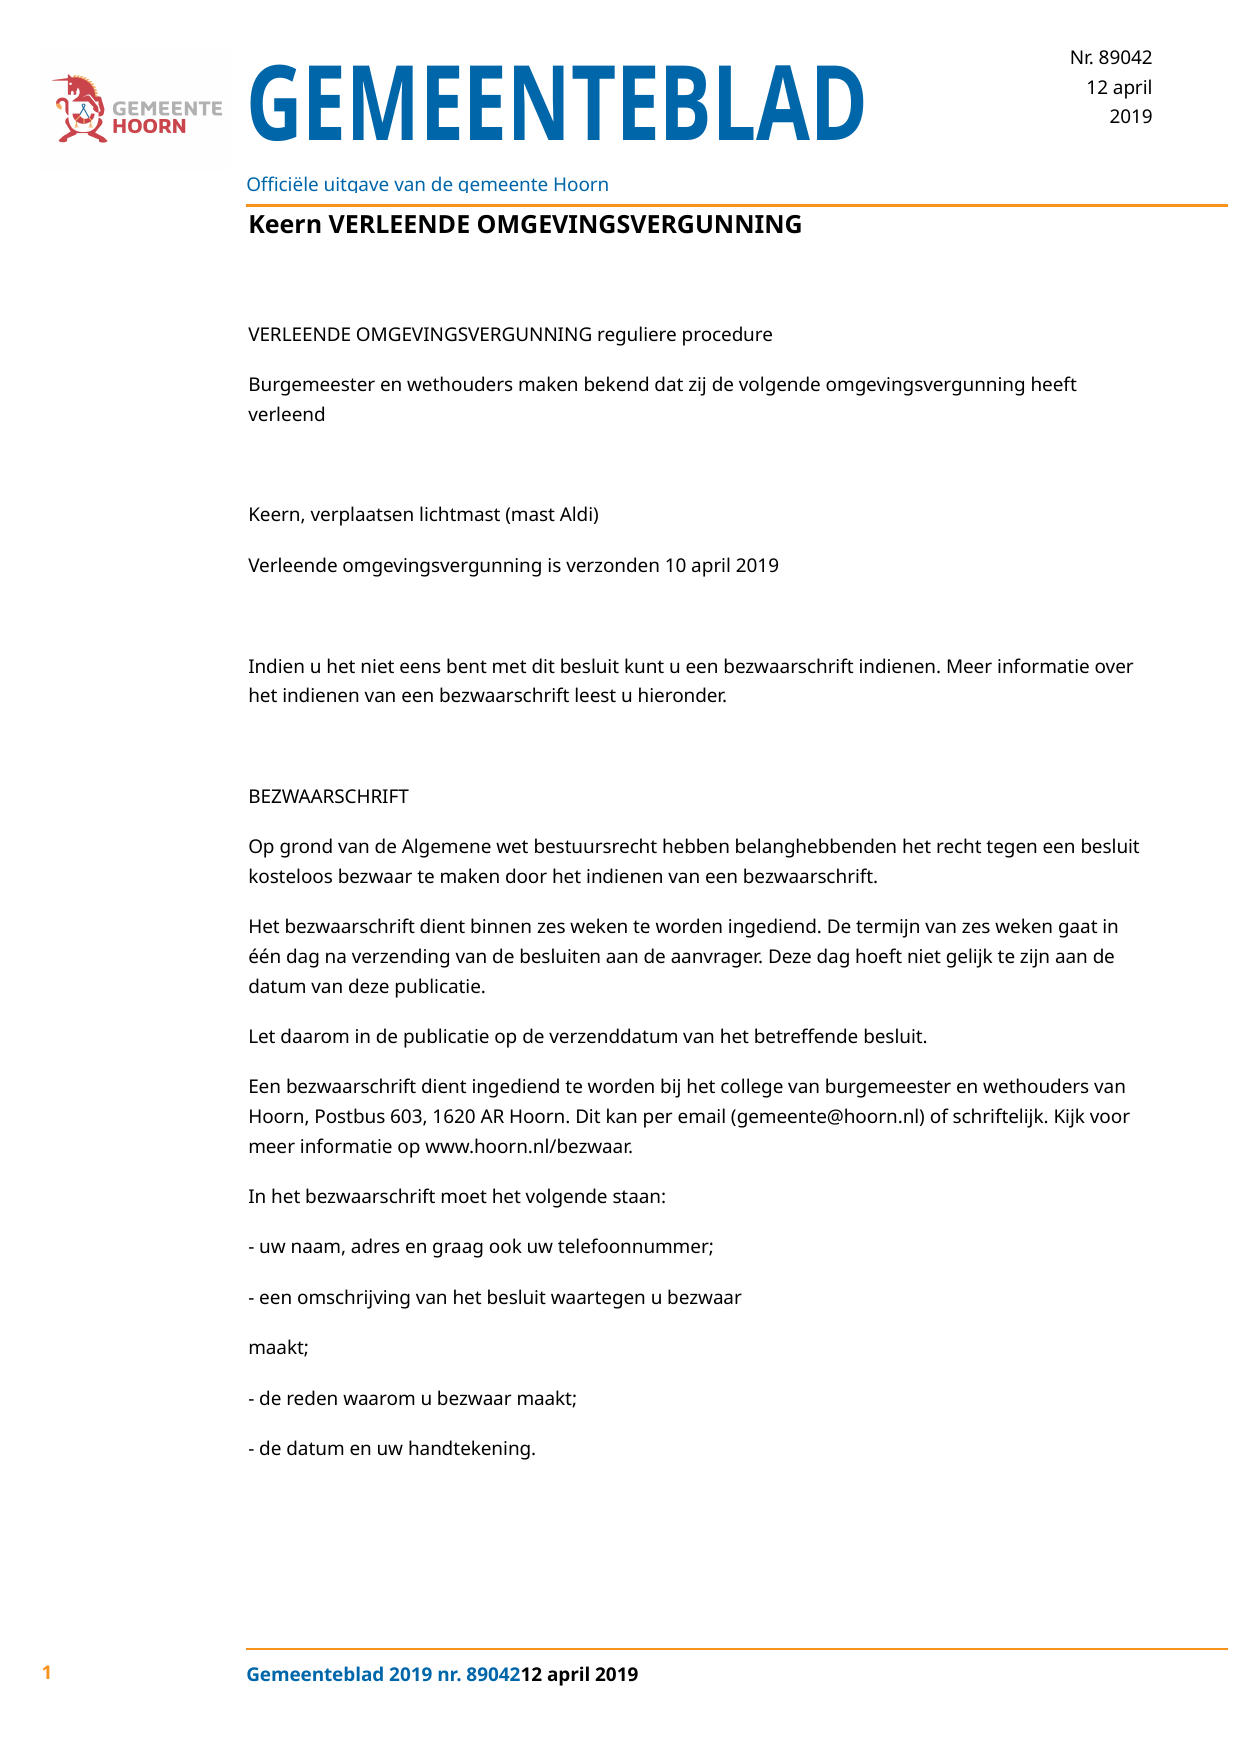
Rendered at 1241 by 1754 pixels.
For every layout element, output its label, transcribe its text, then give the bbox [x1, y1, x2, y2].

picture [41, 47, 231, 172]
text maakt; [248, 1334, 1152, 1360]
text Let daarom in de publicatie op de verzenddatum van het betreffende besluit. [248, 1023, 1152, 1049]
text - de datum en uw handtekening. [248, 1435, 1152, 1461]
text In het bezwaarschrift moet het volgende staan: [248, 1183, 1152, 1209]
text - uw naam, adres en graag ook uw telefoonnummer; [248, 1234, 1152, 1259]
text - de reden waarom u bezwaar maakt; [248, 1385, 1152, 1411]
text Burgemeester en wethouders maken bekend dat zij de volgende omgevingsvergunning heeft verleend [248, 371, 1152, 426]
text - een omschrijving van het besluit waartegen u bezwaar [248, 1284, 1152, 1310]
text VERLEENDE OMGEVINGSVERGUNNING reguliere procedure [248, 321, 1152, 346]
text Op grond van de Algemene wet bestuursrecht hebben belanghebbenden het recht tegen een besluit kosteloos bezwaar te maken door het indienen van een bezwaarschrift. [248, 834, 1152, 889]
text Indien u het niet eens bent met dit besluit kunt u een bezwaarschrift indienen. Meer informatie over het indienen van een bezwaarschrift leest u hieronder. [248, 653, 1152, 708]
text Verleende omgevingsvergunning is verzonden 10 april 2019 [248, 552, 1152, 578]
text BEZWAARSCHRIFT [248, 783, 1152, 809]
text Keern, verplaatsen lichtmast (mast Aldi) [248, 502, 1152, 527]
text Een bezwaarschrift dient ingediend te worden bij het college van burgemeester en wethouders van Hoorn, Postbus 603, 1620 AR Hoorn. Dit kan per email (gemeente@hoorn.nl) of schriftelijk. Kijk voor meer informatie op www.hoorn.nl/bezwaar. [248, 1074, 1152, 1158]
text Het bezwaarschrift dient binnen zes weken te worden ingediend. De termijn van zes weken gaat in één dag na verzending van de besluiten aan de aanvrager. Deze dag hoeft niet gelijk te zijn aan de datum van deze publicatie. [248, 914, 1152, 998]
text Keern VERLEENDE OMGEVINGSVERGUNNING [248, 207, 1152, 241]
